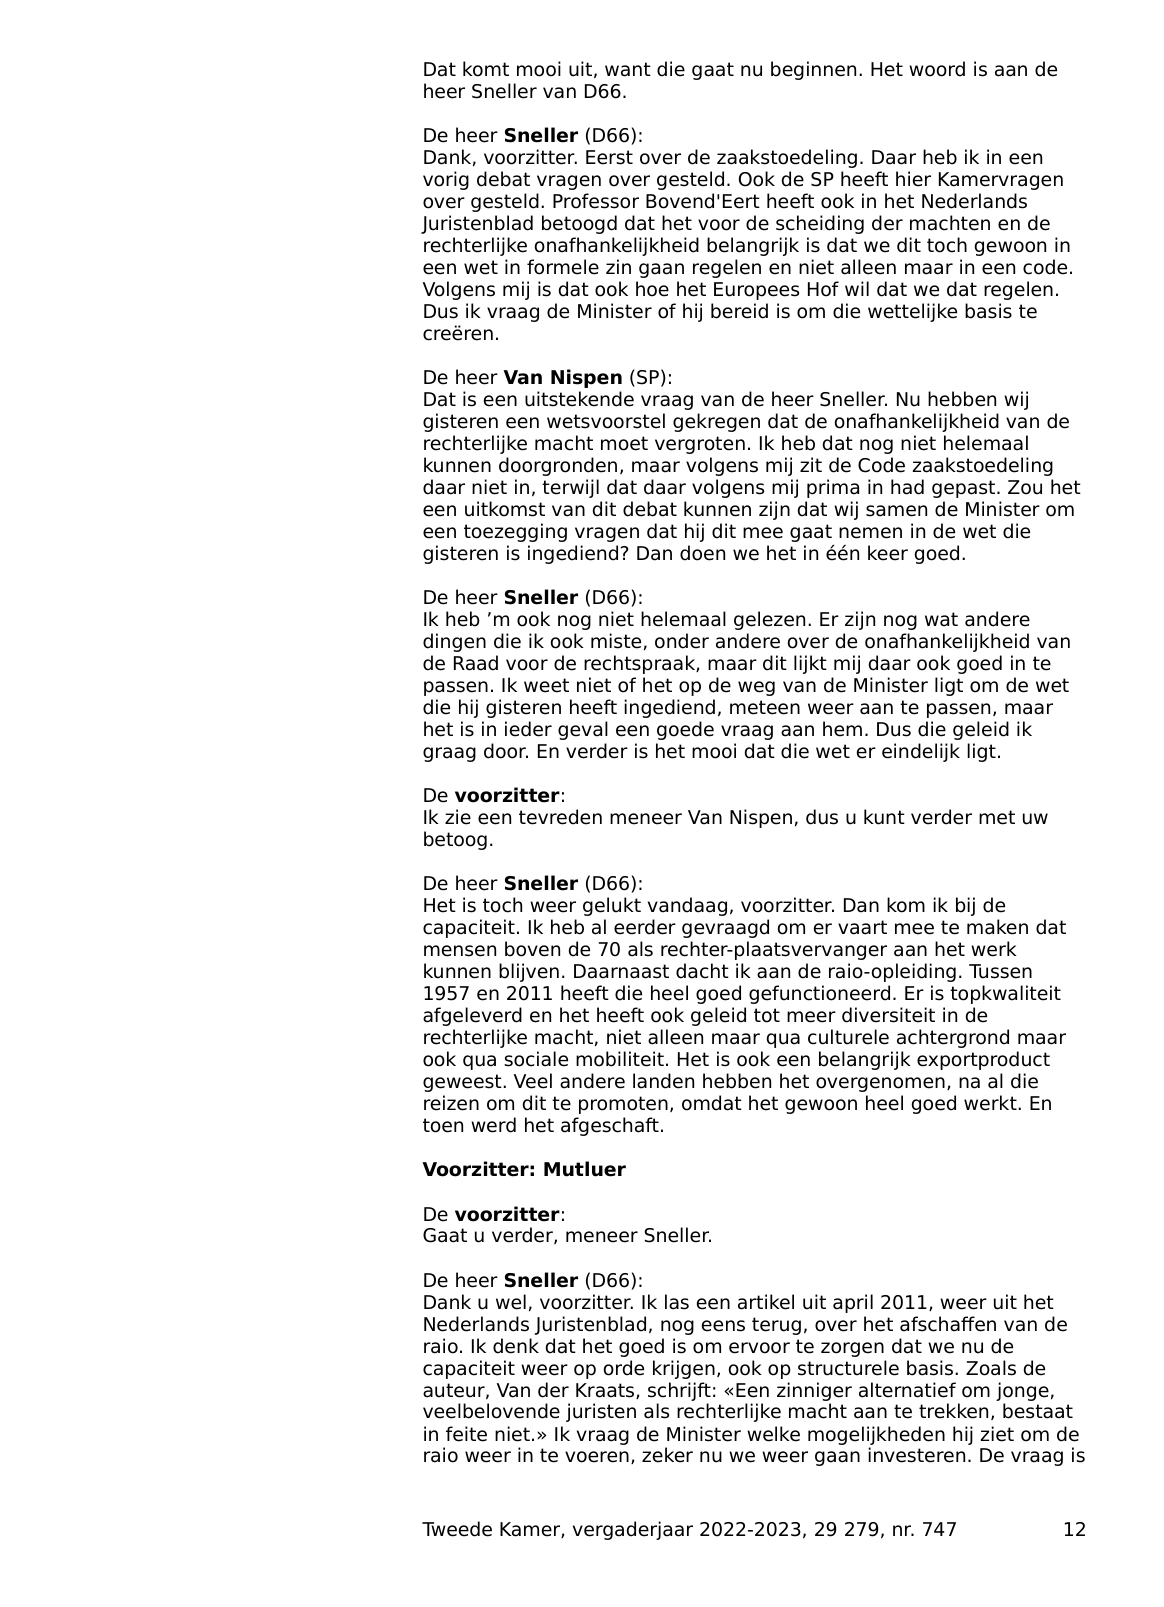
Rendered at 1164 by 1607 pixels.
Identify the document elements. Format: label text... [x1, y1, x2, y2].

text De heer Sneller (D66): [422, 125, 1087, 147]
text Gaat u verder, meneer Sneller. [422, 1225, 1087, 1247]
text De voorzitter: [422, 785, 1087, 807]
text Dat komt mooi uit, want die gaat nu beginnen. Het woord is aan de heer Sneller van D66. [422, 59, 1087, 103]
text Ik heb ’m ook nog niet helemaal gelezen. Er zijn nog wat andere dingen die ik ook miste, onder andere over de onafhankelijkheid van de Raad voor de rechtspraak, maar dit lijkt mij daar ook goed in te passen. Ik weet niet of het op de weg van de Minister ligt om de wet die hij gisteren heeft ingediend, meteen weer aan te passen, maar het is in ieder geval een goede vraag aan hem. Dus die geleid ik graag door. En verder is het mooi dat die wet er eindelijk ligt. [422, 609, 1087, 763]
text Dat is een uitstekende vraag van de heer Sneller. Nu hebben wij gisteren een wetsvoorstel gekregen dat de onafhankelijkheid van de rechterlijke macht moet vergroten. Ik heb dat nog niet helemaal kunnen doorgronden, maar volgens mij zit de Code zaakstoedeling daar niet in, terwijl dat daar volgens mij prima in had gepast. Zou het een uitkomst van dit debat kunnen zijn dat wij samen de Minister om een toezegging vragen dat hij dit mee gaat nemen in de wet die gisteren is ingediend? Dan doen we het in één keer goed. [422, 389, 1087, 565]
text De heer Van Nispen (SP): [422, 367, 1087, 389]
text Ik zie een tevreden meneer Van Nispen, dus u kunt verder met uw betoog. [422, 807, 1087, 851]
text Het is toch weer gelukt vandaag, voorzitter. Dan kom ik bij de capaciteit. Ik heb al eerder gevraagd om er vaart mee te maken dat mensen boven de 70 als rechter-plaatsvervanger aan het werk kunnen blijven. Daarnaast dacht ik aan de raio-opleiding. Tussen 1957 en 2011 heeft die heel goed gefunctioneerd. Er is topkwaliteit afgeleverd en het heeft ook geleid tot meer diversiteit in de rechterlijke macht, niet alleen maar qua culturele achtergrond maar ook qua sociale mobiliteit. Het is ook een belangrijk exportproduct geweest. Veel andere landen hebben het overgenomen, na al die reizen om dit te promoten, omdat het gewoon heel goed werkt. En toen werd het afgeschaft. [422, 895, 1087, 1137]
text De heer Sneller (D66): [422, 1269, 1087, 1292]
text De heer Sneller (D66): [422, 873, 1087, 895]
text De heer Sneller (D66): [422, 587, 1087, 609]
text De voorzitter: [422, 1203, 1087, 1225]
text Dank, voorzitter. Eerst over de zaakstoedeling. Daar heb ik in een vorig debat vragen over gesteld. Ook de SP heeft hier Kamervragen over gesteld. Professor Bovend'Eert heeft ook in het Nederlands Juristenblad betoogd dat het voor de scheiding der machten en de rechterlijke onafhankelijkheid belangrijk is dat we dit toch gewoon in een wet in formele zin gaan regelen en niet alleen maar in een code. Volgens mij is dat ook hoe het Europees Hof wil dat we dat regelen. Dus ik vraag de Minister of hij bereid is om die wettelijke basis te creëren. [422, 147, 1087, 345]
subtitle Voorzitter: Mutluer [422, 1159, 1087, 1181]
text Dank u wel, voorzitter. Ik las een artikel uit april 2011, weer uit het Nederlands Juristenblad, nog eens terug, over het afschaffen van de raio. Ik denk dat het goed is om ervoor te zorgen dat we nu de capaciteit weer op orde krijgen, ook op structurele basis. Zoals de auteur, Van der Kraats, schrijft: «Een zinniger alternatief om jonge, veelbelovende juristen als rechterlijke macht aan te trekken, bestaat in feite niet.» Ik vraag de Minister welke mogelijkheden hij ziet om de raio weer in te voeren, zeker nu we weer gaan investeren. De vraag is [422, 1292, 1087, 1467]
